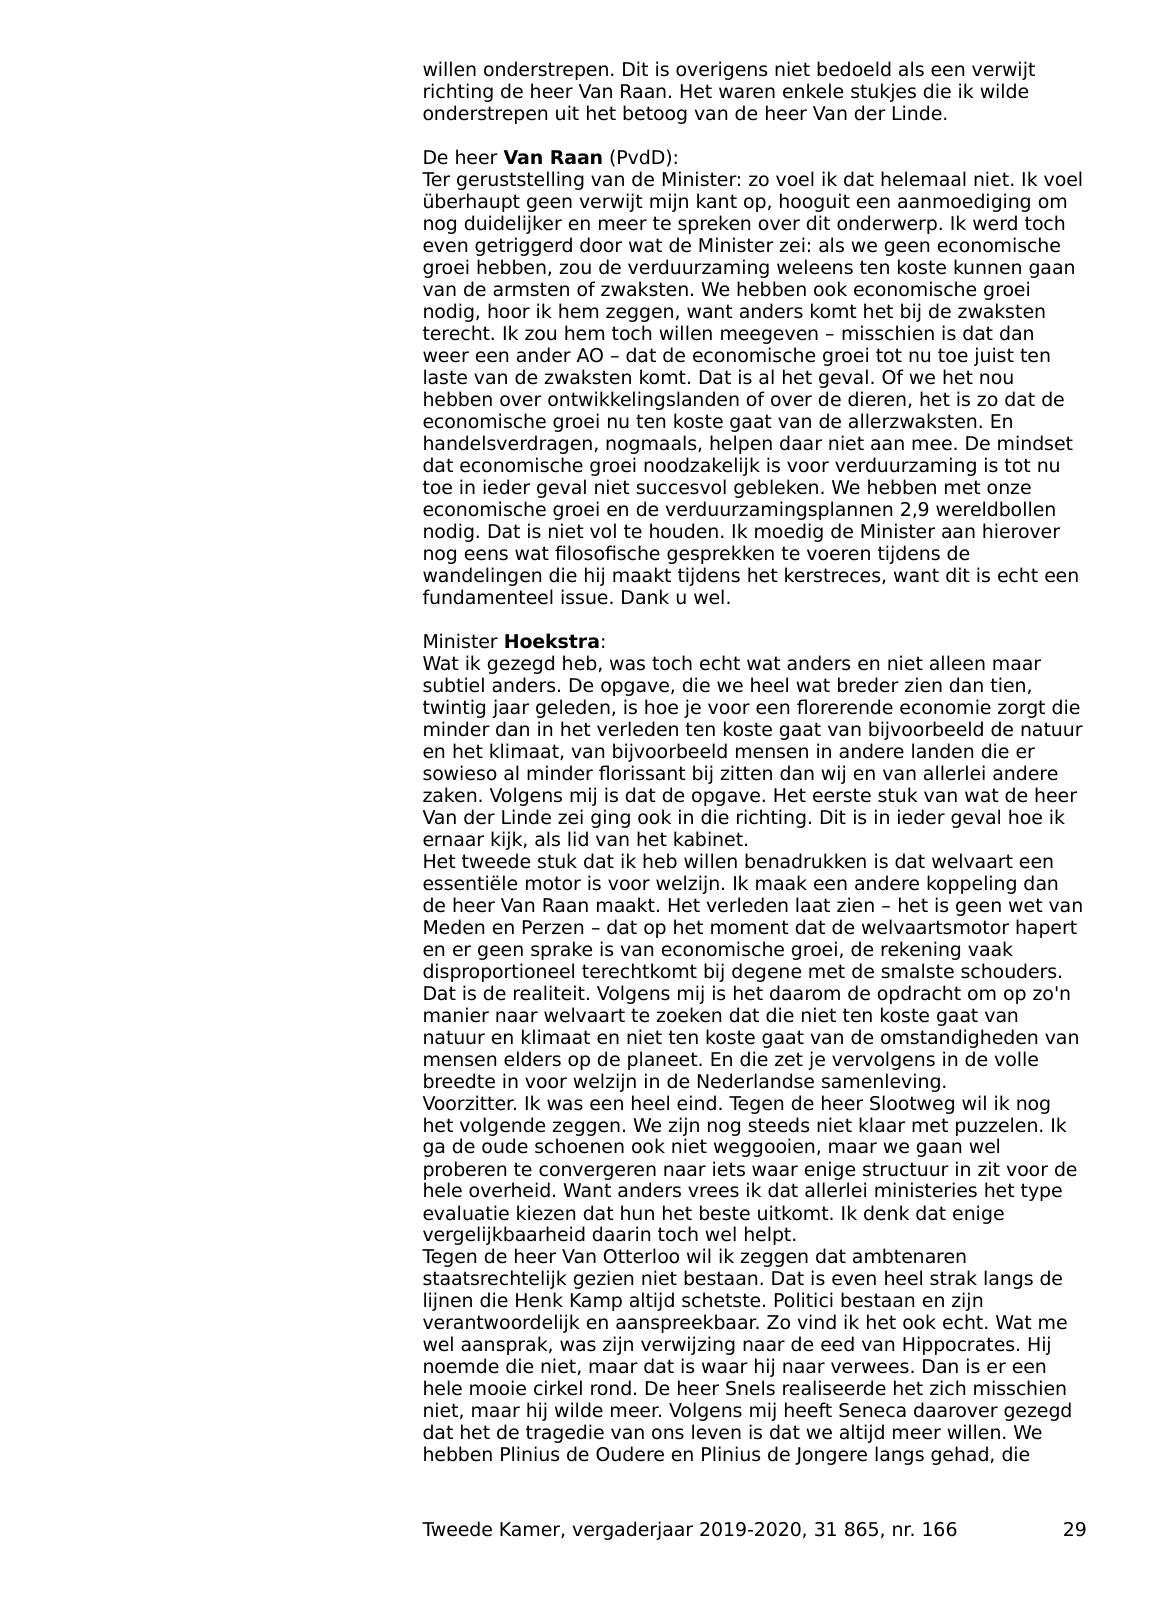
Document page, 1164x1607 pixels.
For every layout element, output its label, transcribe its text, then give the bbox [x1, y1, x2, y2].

text Minister Hoekstra: [422, 631, 1087, 653]
text Ter geruststelling van de Minister: zo voel ik dat helemaal niet. Ik voel überhaupt geen verwijt mijn kant op, hooguit een aanmoediging om nog duidelijker en meer te spreken over dit onderwerp. Ik werd toch even getriggerd door wat de Minister zei: als we geen economische groei hebben, zou de verduurzaming weleens ten koste kunnen gaan van de armsten of zwaksten. We hebben ook economische groei nodig, hoor ik hem zeggen, want anders komt het bij de zwaksten terecht. Ik zou hem toch willen meegeven – misschien is dat dan weer een ander AO – dat de economische groei tot nu toe juist ten laste van de zwaksten komt. Dat is al het geval. Of we het nou hebben over ontwikkelingslanden of over de dieren, het is zo dat de economische groei nu ten koste gaat van de allerzwaksten. En handelsverdragen, nogmaals, helpen daar niet aan mee. De mindset dat economische groei noodzakelijk is voor verduurzaming is tot nu toe in ieder geval niet succesvol gebleken. We hebben met onze economische groei en de verduurzamingsplannen 2,9 wereldbollen nodig. Dat is niet vol te houden. Ik moedig de Minister aan hierover nog eens wat filosofische gesprekken te voeren tijdens de wandelingen die hij maakt tijdens het kerstreces, want dit is echt een fundamenteel issue. Dank u wel. [422, 169, 1087, 609]
text Voorzitter. Ik was een heel eind. Tegen de heer Slootweg wil ik nog het volgende zeggen. We zijn nog steeds niet klaar met puzzelen. Ik ga de oude schoenen ook niet weggooien, maar we gaan wel proberen te convergeren naar iets waar enige structuur in zit voor de hele overheid. Want anders vrees ik dat allerlei ministeries het type evaluatie kiezen dat hun het beste uitkomt. Ik denk dat enige vergelijkbaarheid daarin toch wel helpt. [422, 1092, 1087, 1246]
text willen onderstrepen. Dit is overigens niet bedoeld als een verwijt richting de heer Van Raan. Het waren enkele stukjes die ik wilde onderstrepen uit het betoog van de heer Van der Linde. [422, 59, 1087, 125]
text De heer Van Raan (PvdD): [422, 147, 1087, 169]
text Het tweede stuk dat ik heb willen benadrukken is dat welvaart een essentiële motor is voor welzijn. Ik maak een andere koppeling dan de heer Van Raan maakt. Het verleden laat zien – het is geen wet van Meden en Perzen – dat op het moment dat de welvaartsmotor hapert en er geen sprake is van economische groei, de rekening vaak disproportioneel terechtkomt bij degene met de smalste schouders. Dat is de realiteit. Volgens mij is het daarom de opdracht om op zo'n manier naar welvaart te zoeken dat die niet ten koste gaat van natuur en klimaat en niet ten koste gaat van de omstandigheden van mensen elders op de planeet. En die zet je vervolgens in de volle breedte in voor welzijn in de Nederlandse samenleving. [422, 851, 1087, 1092]
text Wat ik gezegd heb, was toch echt wat anders en niet alleen maar subtiel anders. De opgave, die we heel wat breder zien dan tien, twintig jaar geleden, is hoe je voor een florerende economie zorgt die minder dan in het verleden ten koste gaat van bijvoorbeeld de natuur en het klimaat, van bijvoorbeeld mensen in andere landen die er sowieso al minder florissant bij zitten dan wij en van allerlei andere zaken. Volgens mij is dat de opgave. Het eerste stuk van wat de heer Van der Linde zei ging ook in die richting. Dit is in ieder geval hoe ik ernaar kijk, als lid van het kabinet. [422, 653, 1087, 851]
text Tegen de heer Van Otterloo wil ik zeggen dat ambtenaren staatsrechtelijk gezien niet bestaan. Dat is even heel strak langs de lijnen die Henk Kamp altijd schetste. Politici bestaan en zijn verantwoordelijk en aanspreekbaar. Zo vind ik het ook echt. Wat me wel aansprak, was zijn verwijzing naar de eed van Hippocrates. Hij noemde die niet, maar dat is waar hij naar verwees. Dan is er een hele mooie cirkel rond. De heer Snels realiseerde het zich misschien niet, maar hij wilde meer. Volgens mij heeft Seneca daarover gezegd dat het de tragedie van ons leven is dat we altijd meer willen. We hebben Plinius de Oudere en Plinius de Jongere langs gehad, die [422, 1246, 1087, 1466]
